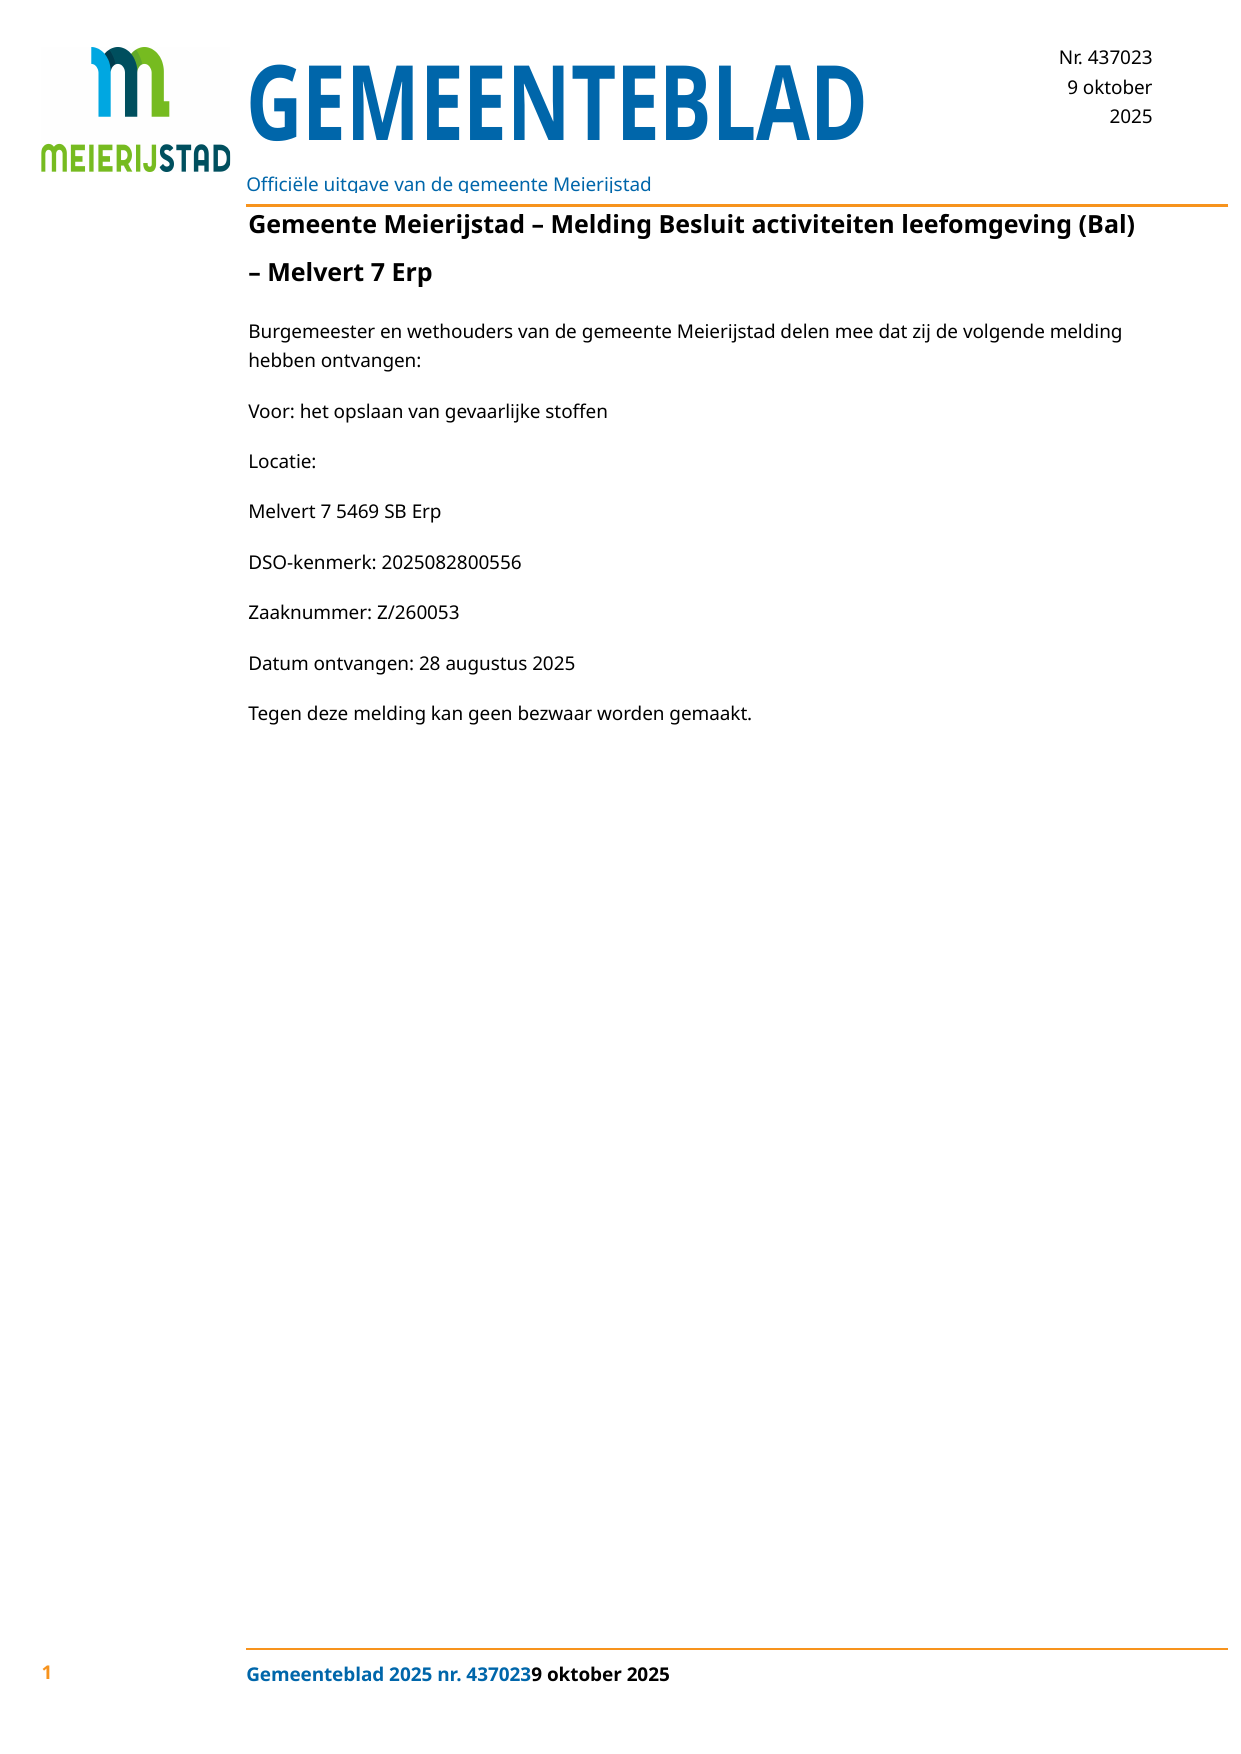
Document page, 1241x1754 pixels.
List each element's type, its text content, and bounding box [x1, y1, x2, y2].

text Zaaknummer: Z/260053 [248, 599, 1152, 625]
text Burgemeester en wethouders van de gemeente Meierijstad delen mee dat zij de volgende melding hebben ontvangen: [248, 318, 1152, 373]
text DSO-kenmerk: 2025082800556 [248, 549, 1152, 575]
text Locatie: [248, 448, 1152, 474]
text Datum ontvangen: 28 augustus 2025 [248, 650, 1152, 676]
text Tegen deze melding kan geen bezwaar worden gemaakt. [248, 700, 1152, 726]
text Gemeente Meierijstad – Melding Besluit activiteiten leefomgeving (Bal) – Melvert 7 Erp [248, 207, 1152, 288]
picture [41, 47, 231, 172]
text Melvert 7 5469 SB Erp [248, 499, 1152, 524]
text Voor: het opslaan van gevaarlijke stoffen [248, 398, 1152, 424]
